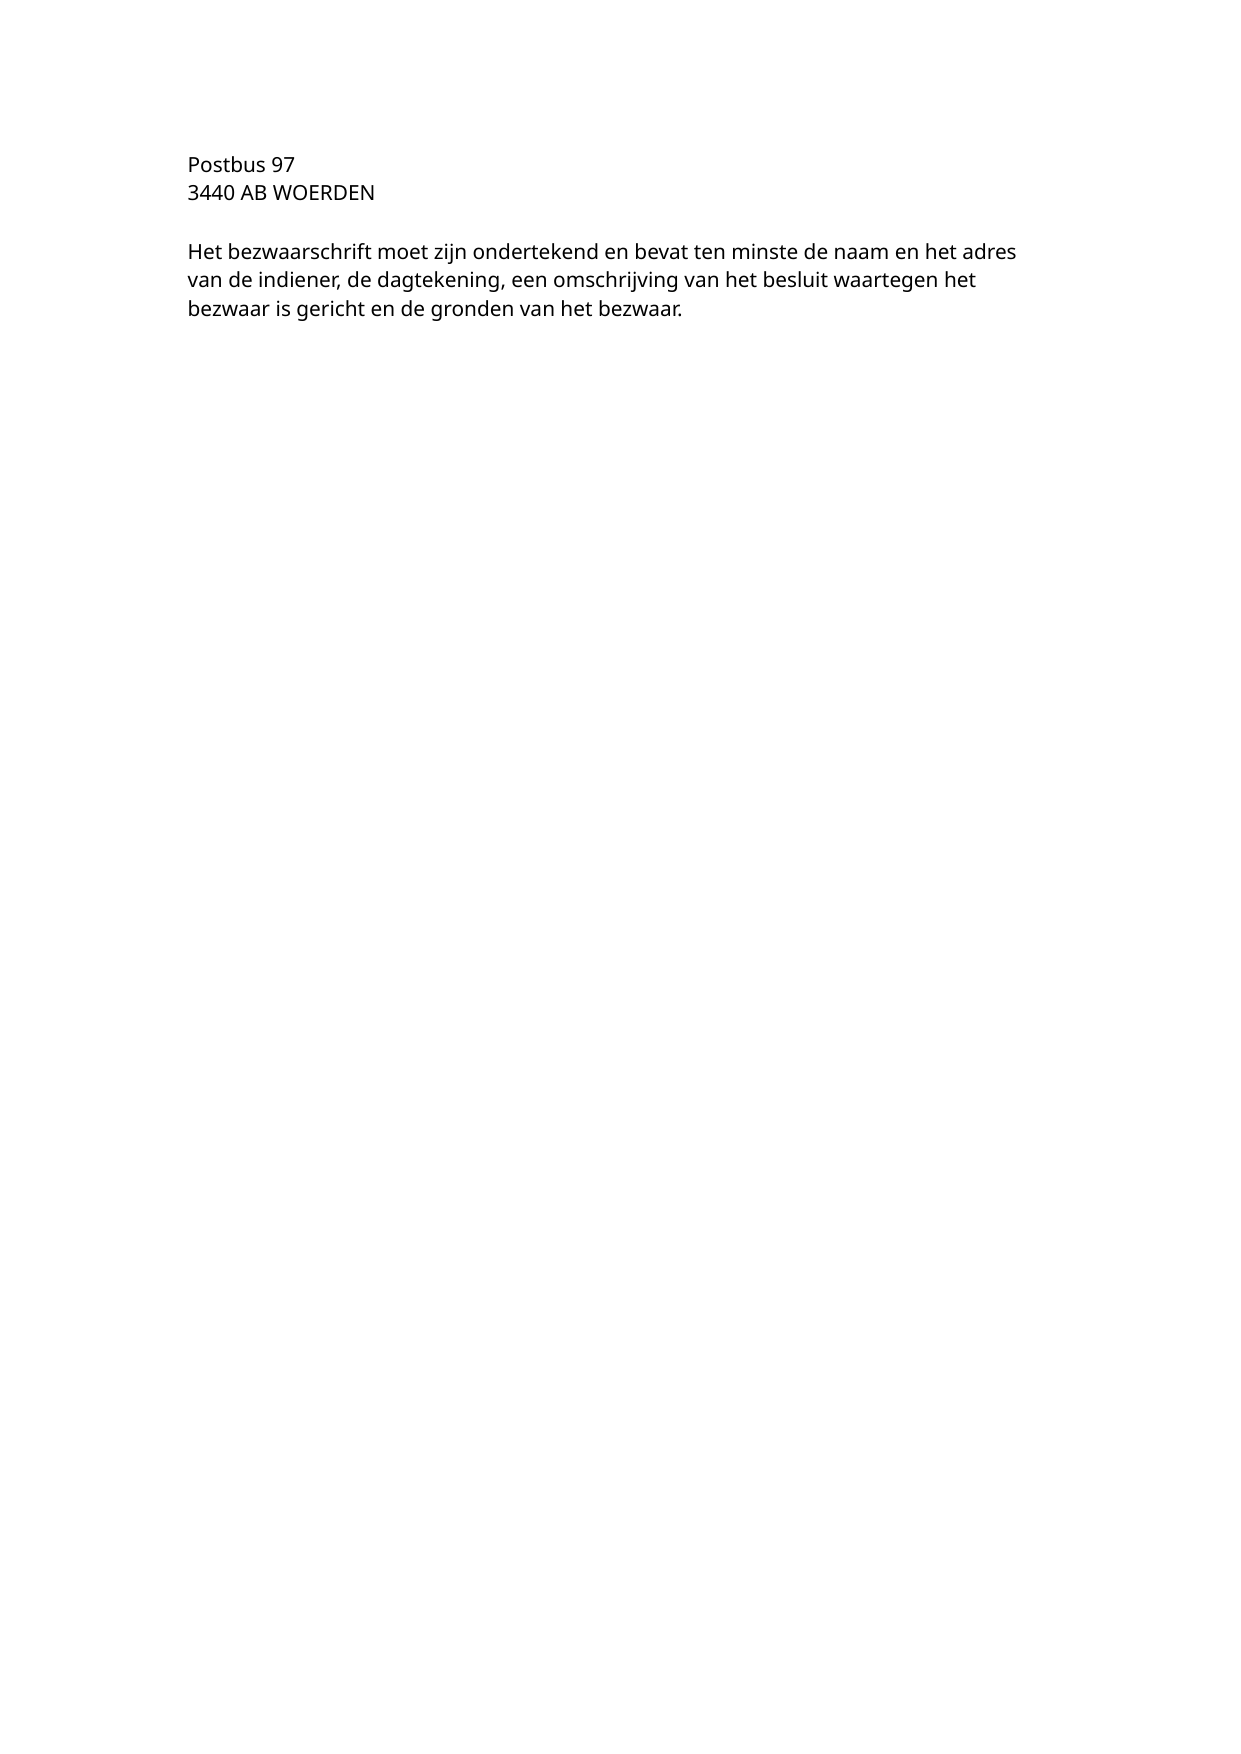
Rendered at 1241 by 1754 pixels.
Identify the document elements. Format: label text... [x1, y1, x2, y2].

text 3440 AB WOERDEN [187, 178, 1053, 207]
text Het bezwaarschrift moet zijn ondertekend en bevat ten minste de naam en het adres van de indiener, de dagtekening, een omschrijving van het besluit waartegen het bezwaar is gericht en de gronden van het bezwaar. [187, 237, 1053, 322]
text Postbus 97 [187, 150, 1053, 178]
